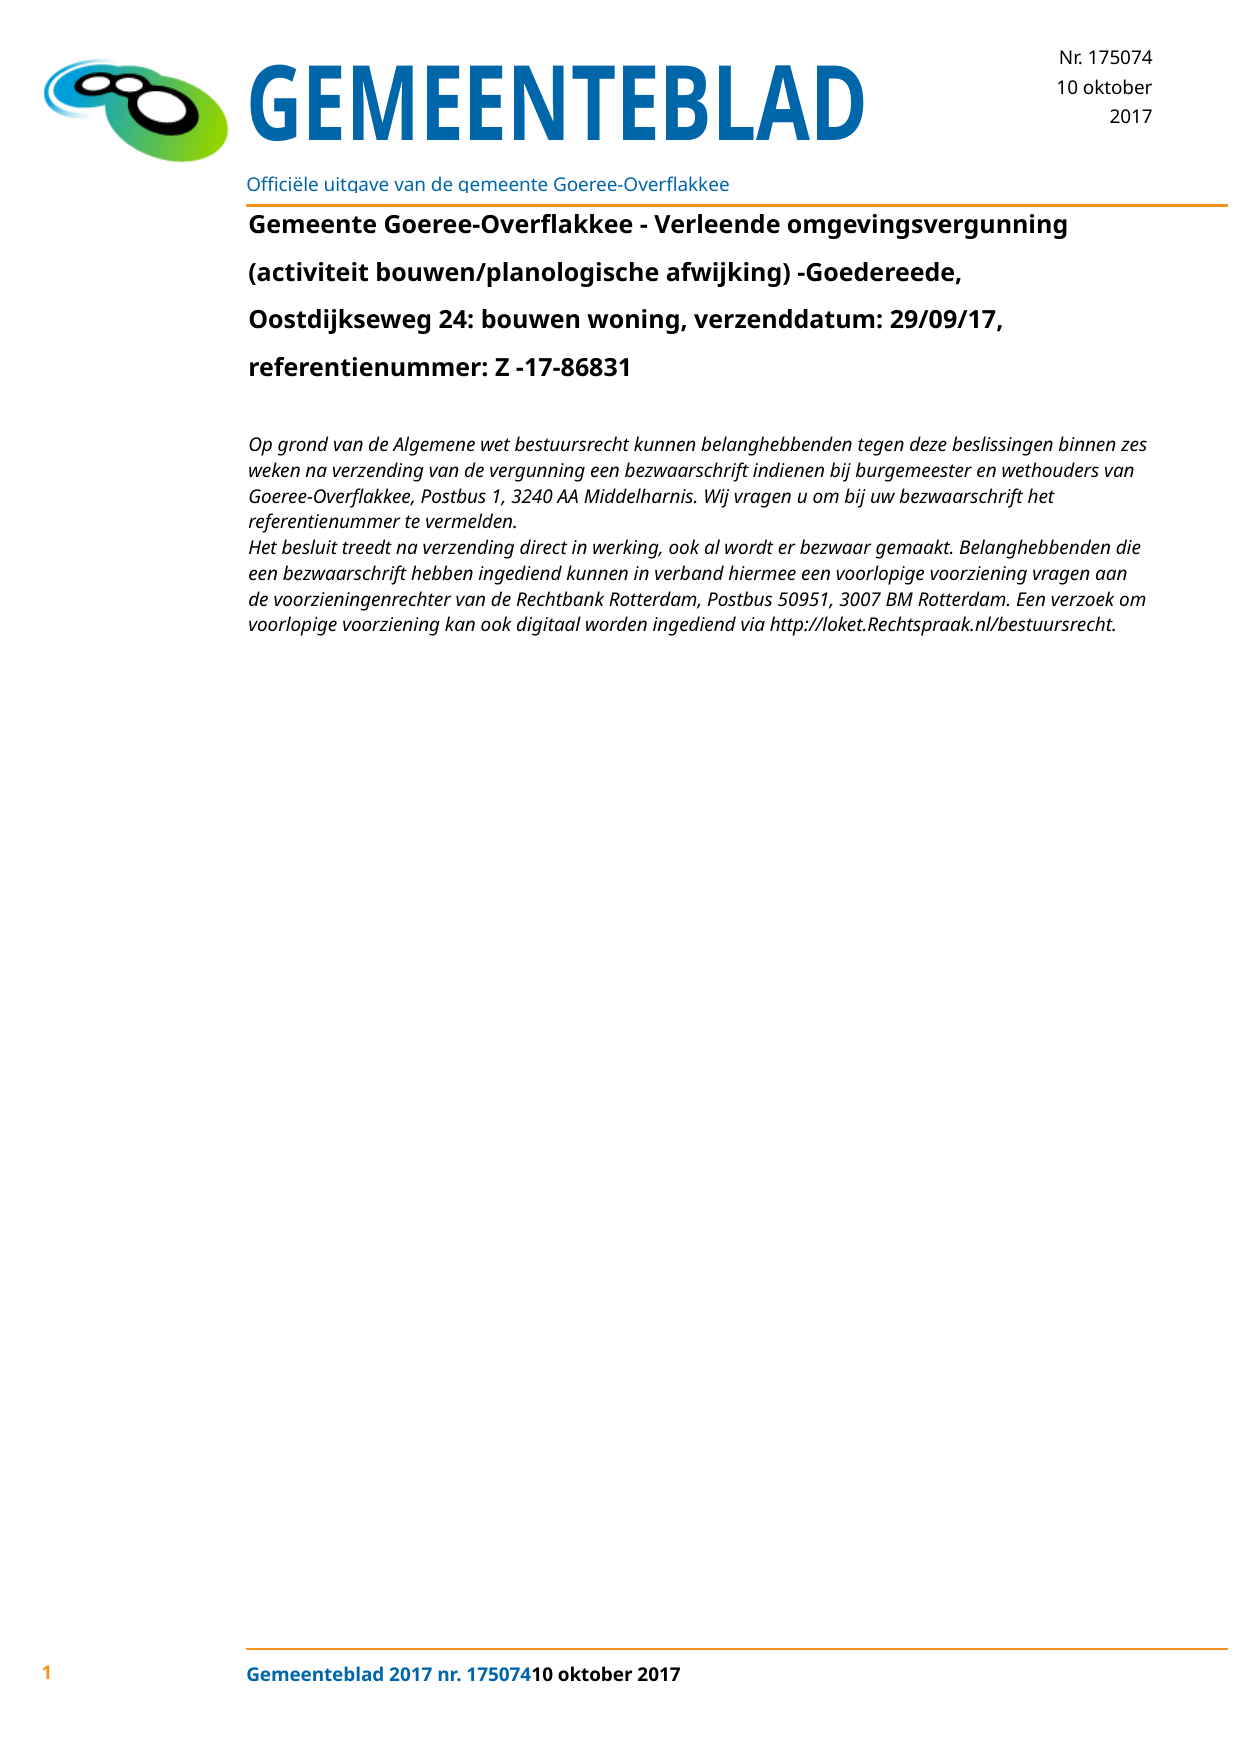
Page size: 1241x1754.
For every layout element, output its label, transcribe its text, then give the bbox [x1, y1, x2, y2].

text Gemeente Goeree-Overflakkee - Verleende omgevingsvergunning (activiteit bouwen/planologische afwijking) -Goedereede, Oostdijkseweg 24: bouwen woning, verzenddatum: 29/09/17, referentienummer: Z -17-86831 [248, 207, 1152, 384]
picture [41, 47, 231, 172]
text Op grond van de Algemene wet bestuursrecht kunnen belanghebbenden tegen deze beslissingen binnen zes weken na verzending van de vergunning een bezwaarschrift indienen bij burgemeester en wethouders van Goeree-Overflakkee, Postbus 1, 3240 AA Middelharnis. Wij vragen u om bij uw bezwaarschrift het referentienummer te vermelden. [248, 431, 1152, 534]
text Het besluit treedt na verzending direct in werking, ook al wordt er bezwaar gemaakt. Belanghebbenden die een bezwaarschrift hebben ingediend kunnen in verband hiermee een voorlopige voorziening vragen aan de voorzieningenrechter van de Rechtbank Rotterdam, Postbus 50951, 3007 BM Rotterdam. Een verzoek om voorlopige voorziening kan ook digitaal worden ingediend via http://loket.Rechtspraak.nl/bestuursrecht. [248, 534, 1152, 637]
